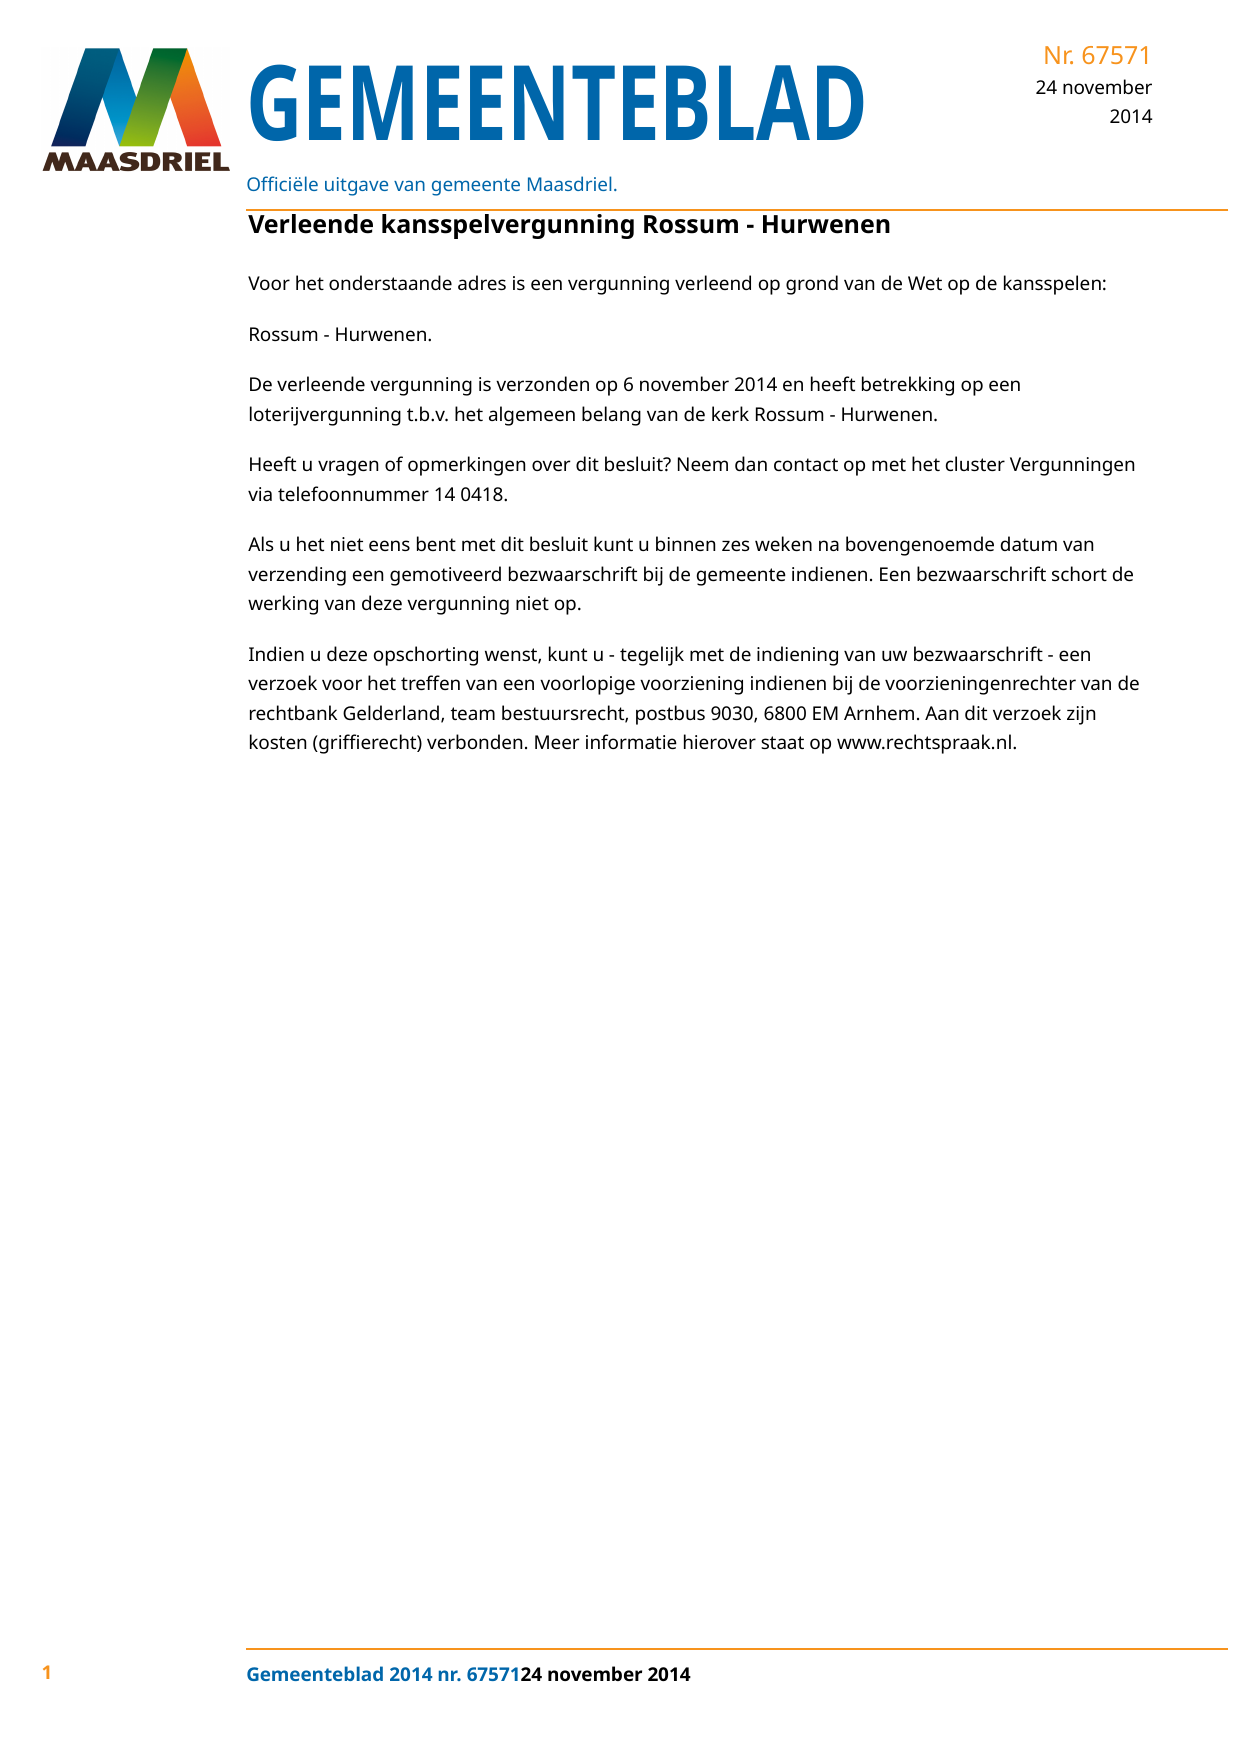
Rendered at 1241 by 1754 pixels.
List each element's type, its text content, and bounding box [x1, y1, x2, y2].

text Voor het onderstaande adres is een vergunning verleend op grond van de Wet op de kansspelen: [248, 270, 1152, 296]
text Als u het niet eens bent met dit besluit kunt u binnen zes weken na bovengenoemde datum van verzending een gemotiveerd bezwaarschrift bij de gemeente indienen. Een bezwaarschrift schort de werking van deze vergunning niet op. [248, 531, 1152, 616]
text De verleende vergunning is verzonden op 6 november 2014 en heeft betrekking op een loterijvergunning t.b.v. het algemeen belang van de kerk Rossum - Hurwenen. [248, 371, 1152, 426]
text Verleende kansspelvergunning Rossum - Hurwenen [248, 211, 1152, 241]
text Rossum - Hurwenen. [248, 321, 1152, 346]
text Heeft u vragen of opmerkingen over dit besluit? Neem dan contact op met het cluster Vergunningen via telefoonnummer 14 0418. [248, 451, 1152, 506]
picture [41, 47, 231, 172]
text Indien u deze opschorting wenst, kunt u - tegelijk met de indiening van uw bezwaarschrift - een verzoek voor het treffen van een voorlopige voorziening indienen bij de voorzieningenrechter van de rechtbank Gelderland, team bestuursrecht, postbus 9030, 6800 EM Arnhem. Aan dit verzoek zijn kosten (griffierecht) verbonden. Meer informatie hierover staat op www.rechtspraak.nl. [248, 641, 1152, 755]
